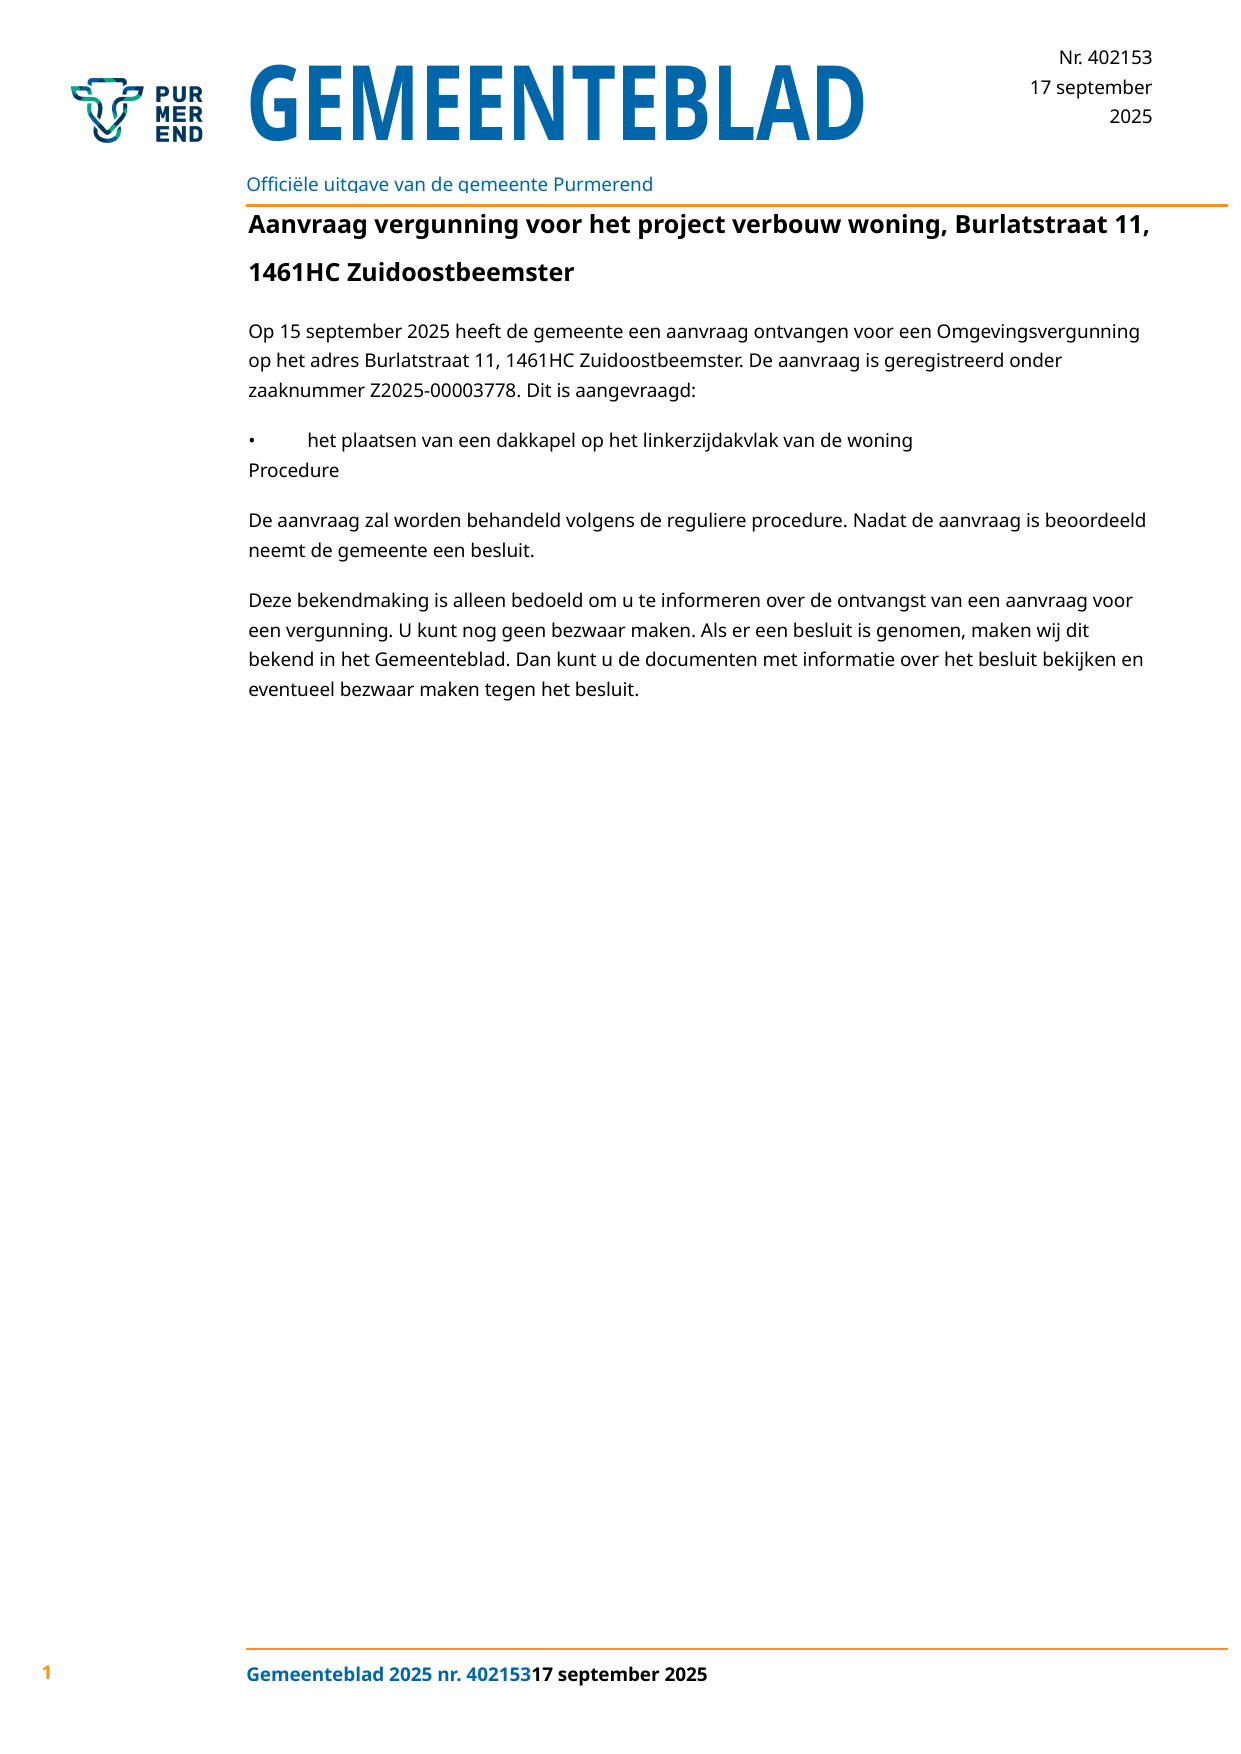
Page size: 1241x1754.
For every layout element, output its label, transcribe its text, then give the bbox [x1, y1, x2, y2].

text Aanvraag vergunning voor het project verbouw woning, Burlatstraat 11, 1461HC Zuidoostbeemster [248, 207, 1152, 288]
text Deze bekendmaking is alleen bedoeld om u te informeren over de ontvangst van een aanvraag voor een vergunning. U kunt nog geen bezwaar maken. Als er een besluit is genomen, maken wij dit bekend in het Gemeenteblad. Dan kunt u de documenten met informatie over het besluit bekijken en eventueel bezwaar maken tegen het besluit. [248, 587, 1152, 702]
list het plaatsen van een dakkapel op het linkerzijdakvlak van de woning [248, 427, 1152, 453]
text Op 15 september 2025 heeft de gemeente een aanvraag ontvangen voor een Omgevingsvergunning op het adres Burlatstraat 11, 1461HC Zuidoostbeemster. De aanvraag is geregistreerd onder zaaknummer Z2025-00003778. Dit is aangevraagd: [248, 318, 1152, 403]
picture [41, 47, 231, 172]
text Procedure [248, 457, 1152, 483]
text De aanvraag zal worden behandeld volgens de reguliere procedure. Nadat de aanvraag is beoordeeld neemt de gemeente een besluit. [248, 507, 1152, 563]
